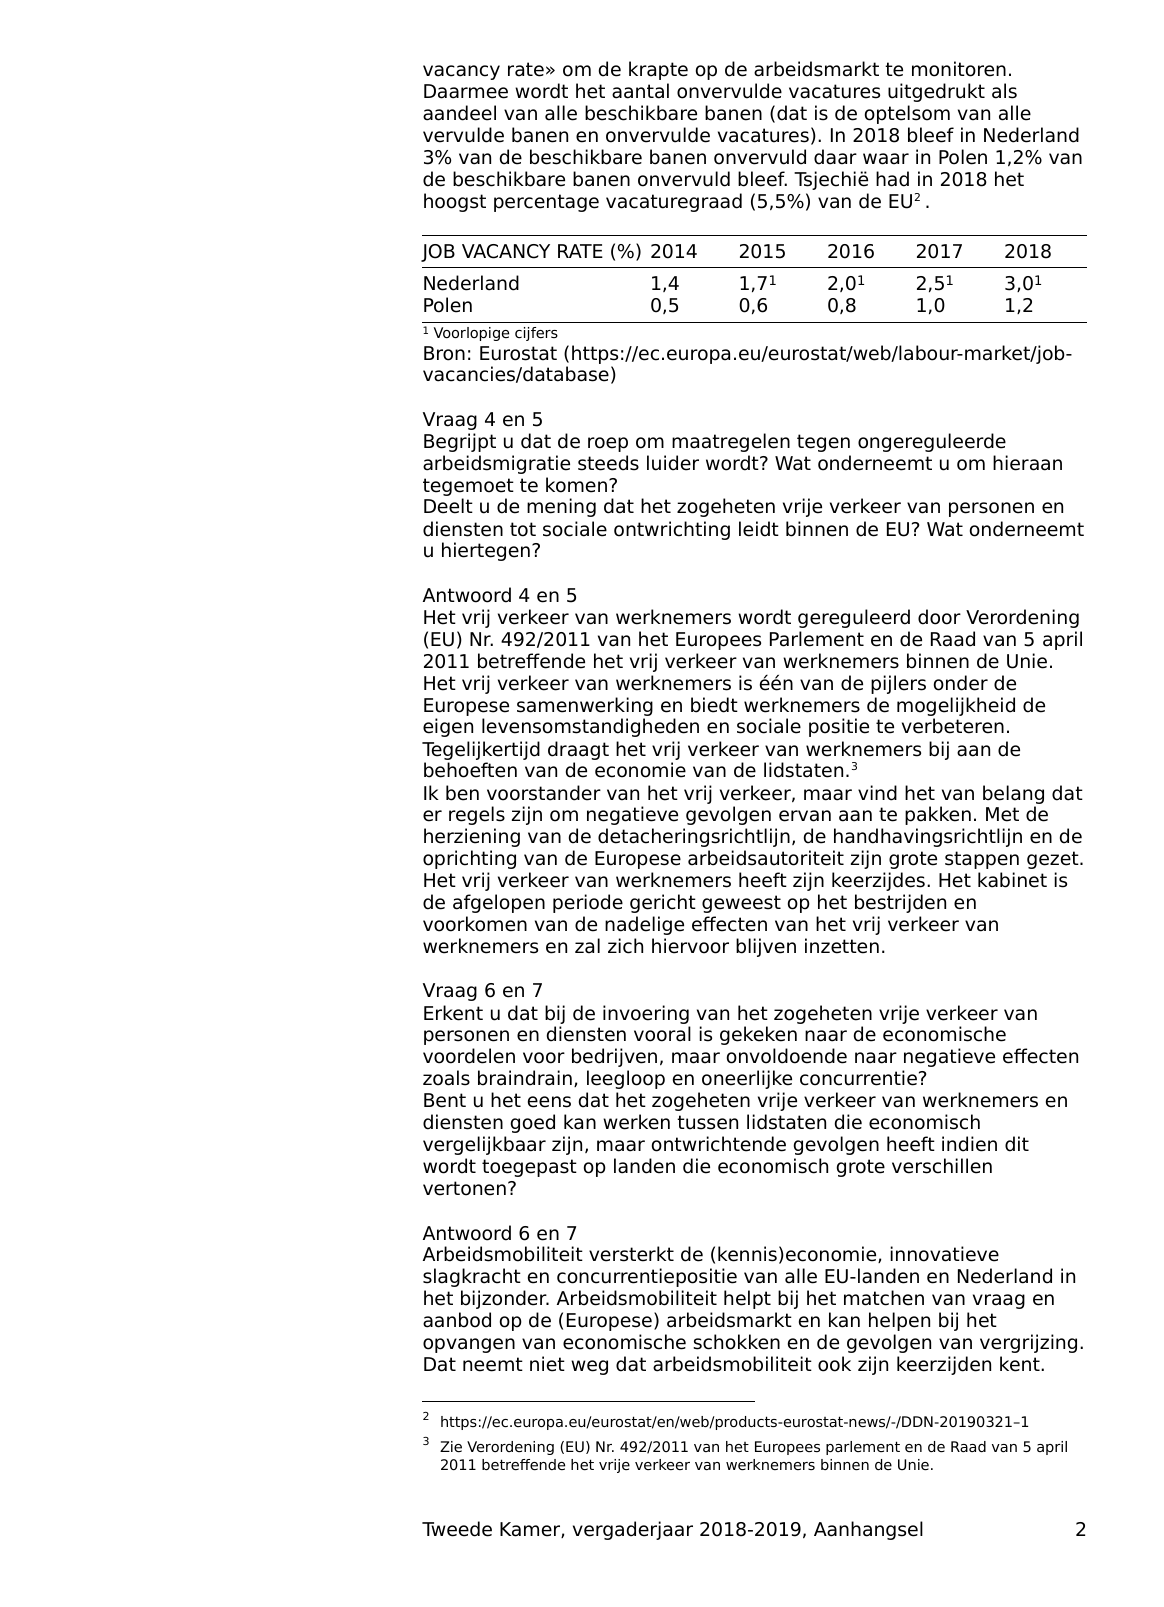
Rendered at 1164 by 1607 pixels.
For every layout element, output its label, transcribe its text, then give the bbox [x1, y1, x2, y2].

text Bent u het eens dat het zogeheten vrije verkeer van werknemers en diensten goed kan werken tussen lidstaten die economisch vergelijkbaar zijn, maar ontwrichtende gevolgen heeft indien dit wordt toegepast op landen die economisch grote verschillen vertonen? [422, 1090, 1087, 1200]
table_cell 3,01 [998, 268, 1087, 295]
table_cell 1,0 [910, 295, 998, 322]
text Vraag 4 en 5 [422, 408, 1087, 431]
table_header 2015 [732, 236, 821, 267]
table_header 2018 [998, 236, 1087, 267]
text Zie Verordening (EU) Nr. 492/2011 van het Europees parlement en de Raad van 5 april 2011 betreffende het vrije verkeer van werknemers binnen de Unie. [422, 1435, 1087, 1474]
text Het vrij verkeer van werknemers wordt gereguleerd door Verordening (EU) Nr. 492/2011 van het Europees Parlement en de Raad van 5 april 2011 betreffende het vrij verkeer van werknemers binnen de Unie. Het vrij verkeer van werknemers is één van de pijlers onder de Europese samenwerking en biedt werknemers de mogelijkheid de eigen levensomstandigheden en sociale positie te verbeteren. Tegelijkertijd draagt het vrij verkeer van werknemers bij aan de behoeften van de economie van de lidstaten. [422, 607, 1087, 782]
text Antwoord 6 en 7 [422, 1222, 1087, 1244]
table_header 2014 [644, 236, 732, 267]
text Antwoord 4 en 5 [422, 584, 1087, 607]
text Het vrij verkeer van werknemers heeft zijn keerzijdes. Het kabinet is de afgelopen periode gericht geweest op het bestrijden en voorkomen van de nadelige effecten van het vrij verkeer van werknemers en zal zich hiervoor blijven inzetten. [422, 870, 1087, 958]
table_cell 1 Voorlopige cijfers Bron: Eurostat (https://ec.europa.eu/eurostat/web/labour-market/job-vacancies/database) [422, 323, 1087, 386]
text https://ec.europa.eu/eurostat/en/web/products-eurostat-news/-/DDN-20190321–1 [422, 1410, 1087, 1432]
table_cell 2,01 [821, 268, 909, 295]
table_cell 0,6 [732, 295, 821, 322]
text Begrijpt u dat de roep om maatregelen tegen ongereguleerde arbeidsmigratie steeds luider wordt? Wat onderneemt u om hieraan tegemoet te komen? [422, 431, 1087, 496]
text Vraag 6 en 7 [422, 980, 1087, 1002]
table_cell 1,71 [732, 268, 821, 295]
table_cell 0,5 [644, 295, 732, 322]
text vacancy rate» om de krapte op de arbeidsmarkt te monitoren. Daarmee wordt het aantal onvervulde vacatures uitgedrukt als aandeel van alle beschikbare banen (dat is de optelsom van alle vervulde banen en onvervulde vacatures). In 2018 bleef in Nederland 3% van de beschikbare banen onvervuld daar waar in Polen 1,2% van de beschikbare banen onvervuld bleef. Tsjechië had in 2018 het hoogst percentage vacaturegraad (5,5%) van de EU. [422, 59, 1087, 213]
table_header JOB VACANCY RATE (%) [422, 236, 644, 267]
text Arbeidsmobiliteit versterkt de (kennis)economie, innovatieve slagkracht en concurrentiepositie van alle EU-landen en Nederland in het bijzonder. Arbeidsmobiliteit helpt bij het matchen van vraag en aanbod op de (Europese) arbeidsmarkt en kan helpen bij het opvangen van economische schokken en de gevolgen van vergrijzing. Dat neemt niet weg dat arbeidsmobiliteit ook zijn keerzijden kent. [422, 1244, 1087, 1376]
table_cell Polen [422, 295, 644, 322]
table_cell 0,8 [821, 295, 909, 322]
table_cell 1,4 [644, 268, 732, 295]
text Deelt u de mening dat het zogeheten vrije verkeer van personen en diensten tot sociale ontwrichting leidt binnen de EU? Wat onderneemt u hiertegen? [422, 496, 1087, 562]
table_cell Nederland [422, 268, 644, 295]
text Ik ben voorstander van het vrij verkeer, maar vind het van belang dat er regels zijn om negatieve gevolgen ervan aan te pakken. Met de herziening van de detacheringsrichtlijn, de handhavingsrichtlijn en de oprichting van de Europese arbeidsautoriteit zijn grote stappen gezet. [422, 782, 1087, 870]
table_cell 1,2 [998, 295, 1087, 322]
text Erkent u dat bij de invoering van het zogeheten vrije verkeer van personen en diensten vooral is gekeken naar de economische voordelen voor bedrijven, maar onvoldoende naar negatieve effecten zoals braindrain, leegloop en oneerlijke concurrentie? [422, 1002, 1087, 1090]
table_header 2016 [821, 236, 909, 267]
table_cell 2,51 [910, 268, 998, 295]
table_header 2017 [910, 236, 998, 267]
